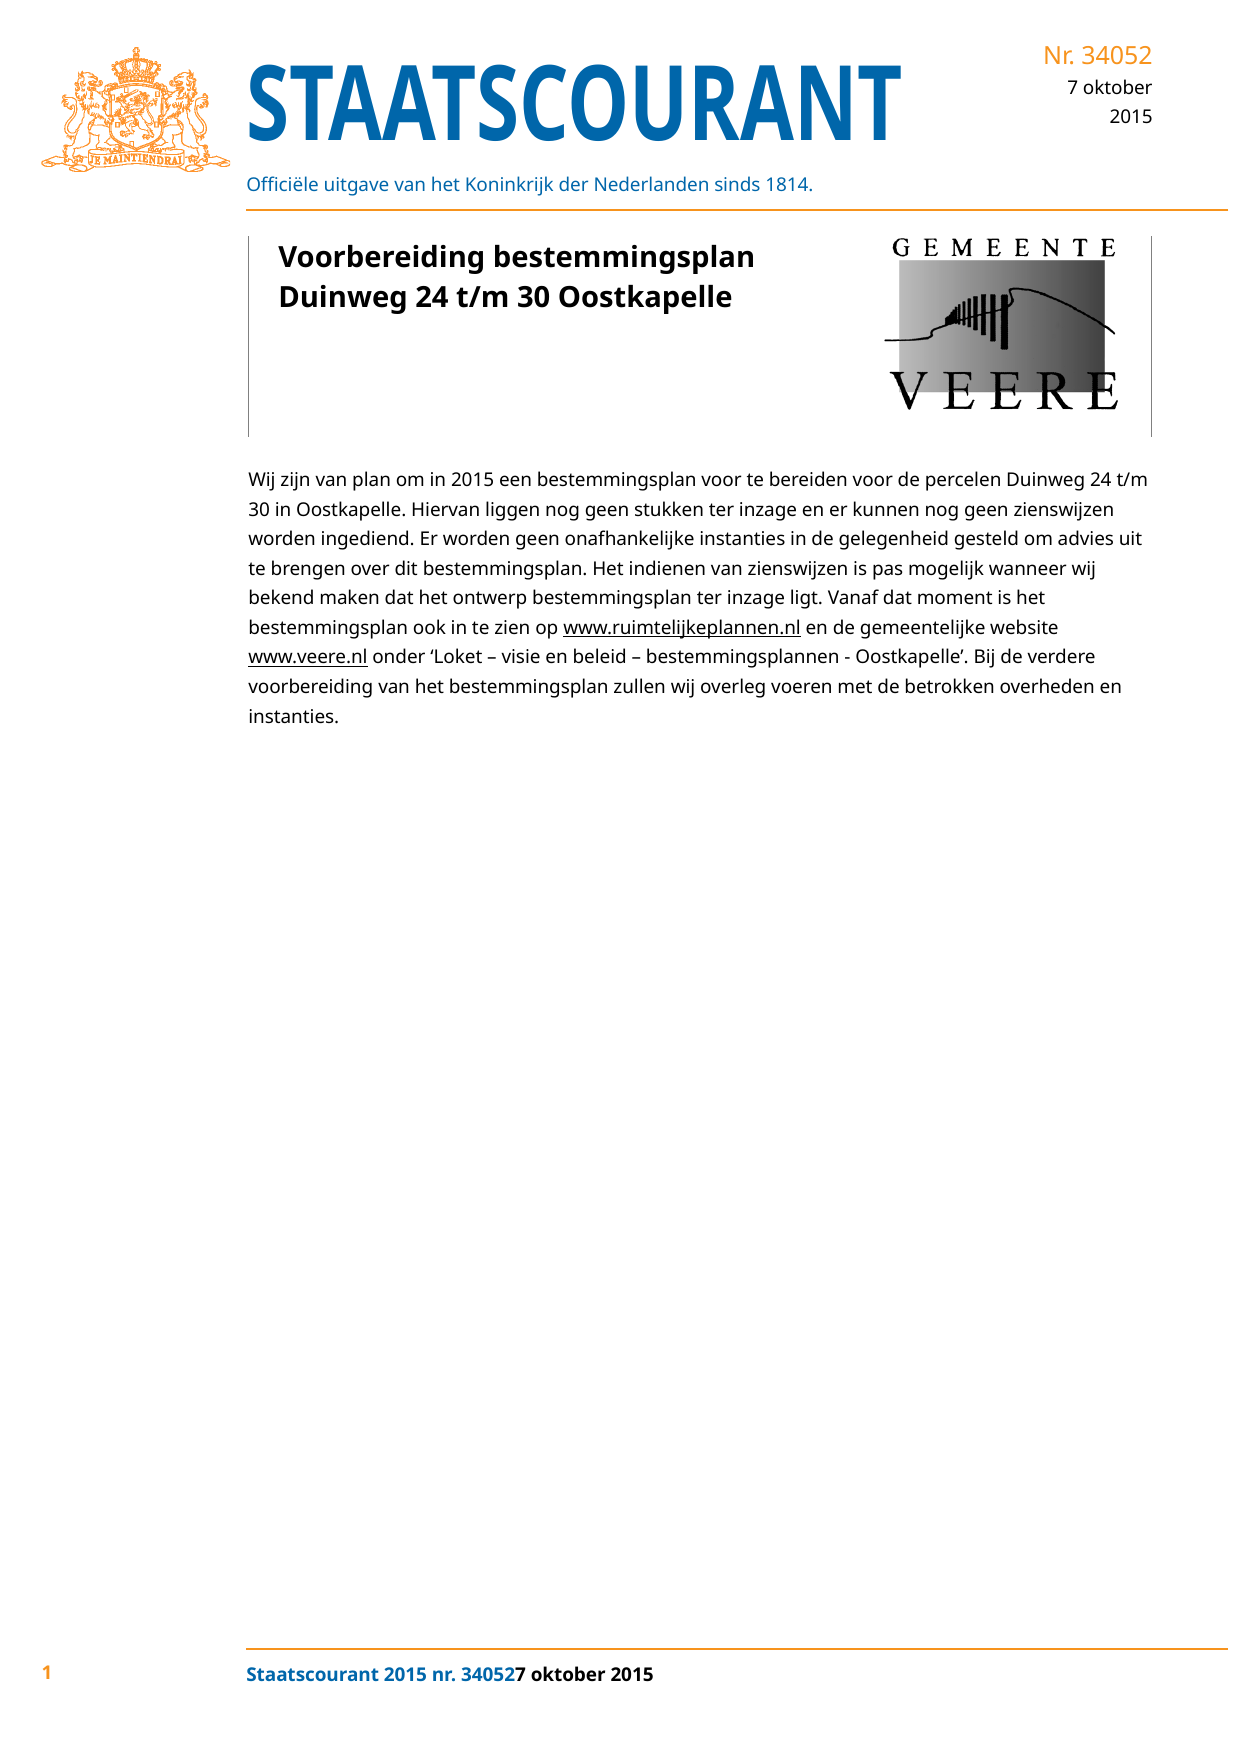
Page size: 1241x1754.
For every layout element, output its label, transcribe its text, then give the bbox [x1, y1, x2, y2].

picture [882, 236, 1119, 411]
table_header [850, 236, 1151, 437]
picture [41, 47, 231, 172]
text Wij zijn van plan om in 2015 een bestemmingsplan voor te bereiden voor de percelen Duinweg 24 t/m 30 in Oostkapelle. Hiervan liggen nog geen stukken ter inzage en er kunnen nog geen zienswijzen worden ingediend. Er worden geen onafhankelijke instanties in de gelegenheid gesteld om advies uit te brengen over dit bestemmingsplan. Het indienen van zienswijzen is pas mogelijk wanneer wij bekend maken dat het ontwerp bestemmingsplan ter inzage ligt. Vanaf dat moment is het bestemmingsplan ook in te zien op www.ruimtelijkeplannen.nl en de gemeentelijke website www.veere.nl onder ‘Loket – visie en beleid – bestemmingsplannen - Oostkapelle’. Bij de verdere voorbereiding van het bestemmingsplan zullen wij overleg voeren met de betrokken overheden en instanties. [248, 466, 1152, 729]
table_header Voorbereiding bestemmingsplan Duinweg 24 t/m 30 Oostkapelle [249, 236, 850, 437]
